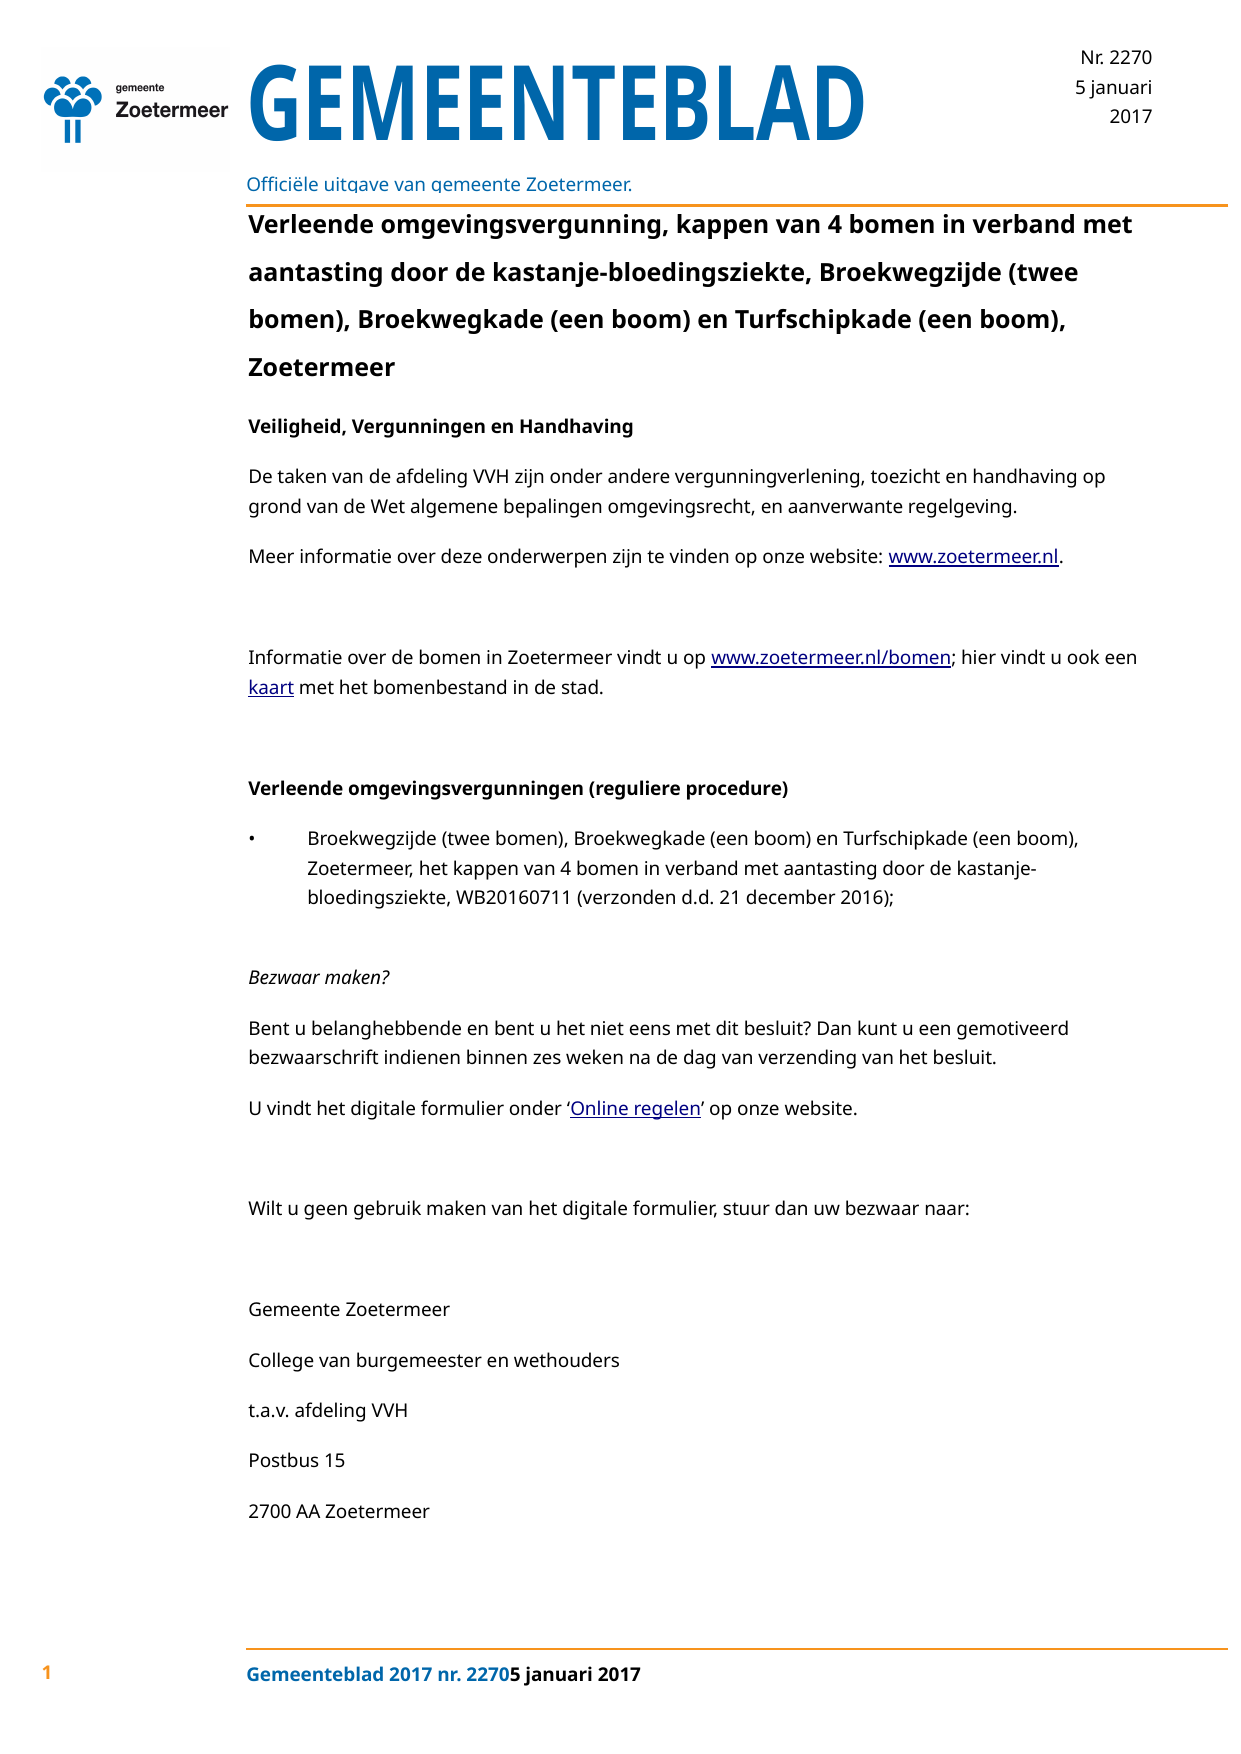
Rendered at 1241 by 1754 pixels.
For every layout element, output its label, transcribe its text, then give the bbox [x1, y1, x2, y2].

picture [41, 47, 231, 172]
text t.a.v. afdeling VVH [248, 1397, 1152, 1423]
text Bent u belanghebbende en bent u het niet eens met dit besluit? Dan kunt u een gemotiveerd bezwaarschrift indienen binnen zes weken na de dag van verzending van het besluit. [248, 1015, 1152, 1070]
text College van burgemeester en wethouders [248, 1347, 1152, 1373]
text Postbus 15 [248, 1448, 1152, 1473]
text Gemeente Zoetermeer [248, 1296, 1152, 1322]
text Wilt u geen gebruik maken van het digitale formulier, stuur dan uw bezwaar naar: [248, 1196, 1152, 1221]
text Verleende omgevingsvergunningen (reguliere procedure) [248, 775, 1152, 801]
list Broekwegzijde (twee bomen), Broekwegkade (een boom) en Turfschipkade (een boom), Zoetermeer, het kappen van 4 bomen in verband met aantasting door de kastanje-bloedingsziekte, WB20160711 (verzonden d.d. 21 december 2016); [248, 825, 1152, 910]
text Verleende omgevingsvergunning, kappen van 4 bomen in verband met aantasting door de kastanje-bloedingsziekte, Broekwegzijde (twee bomen), Broekwegkade (een boom) en Turfschipkade (een boom), Zoetermeer [248, 207, 1152, 384]
text U vindt het digitale formulier onder ‘Online regelen’ op onze website. [248, 1095, 1152, 1121]
text Meer informatie over deze onderwerpen zijn te vinden op onze website: www.zoetermeer.nl. [248, 543, 1152, 569]
text 2700 AA Zoetermeer [248, 1498, 1152, 1524]
text Informatie over de bomen in Zoetermeer vindt u op www.zoetermeer.nl/bomen; hier vindt u ook een kaart met het bomenbestand in de stad. [248, 644, 1152, 700]
text De taken van de afdeling VVH zijn onder andere vergunningverlening, toezicht en handhaving op grond van de Wet algemene bepalingen omgevingsrecht, en aanverwante regelgeving. [248, 463, 1152, 519]
text Veiligheid, Vergunningen en Handhaving [248, 413, 1152, 439]
text Bezwaar maken? [248, 964, 1152, 990]
